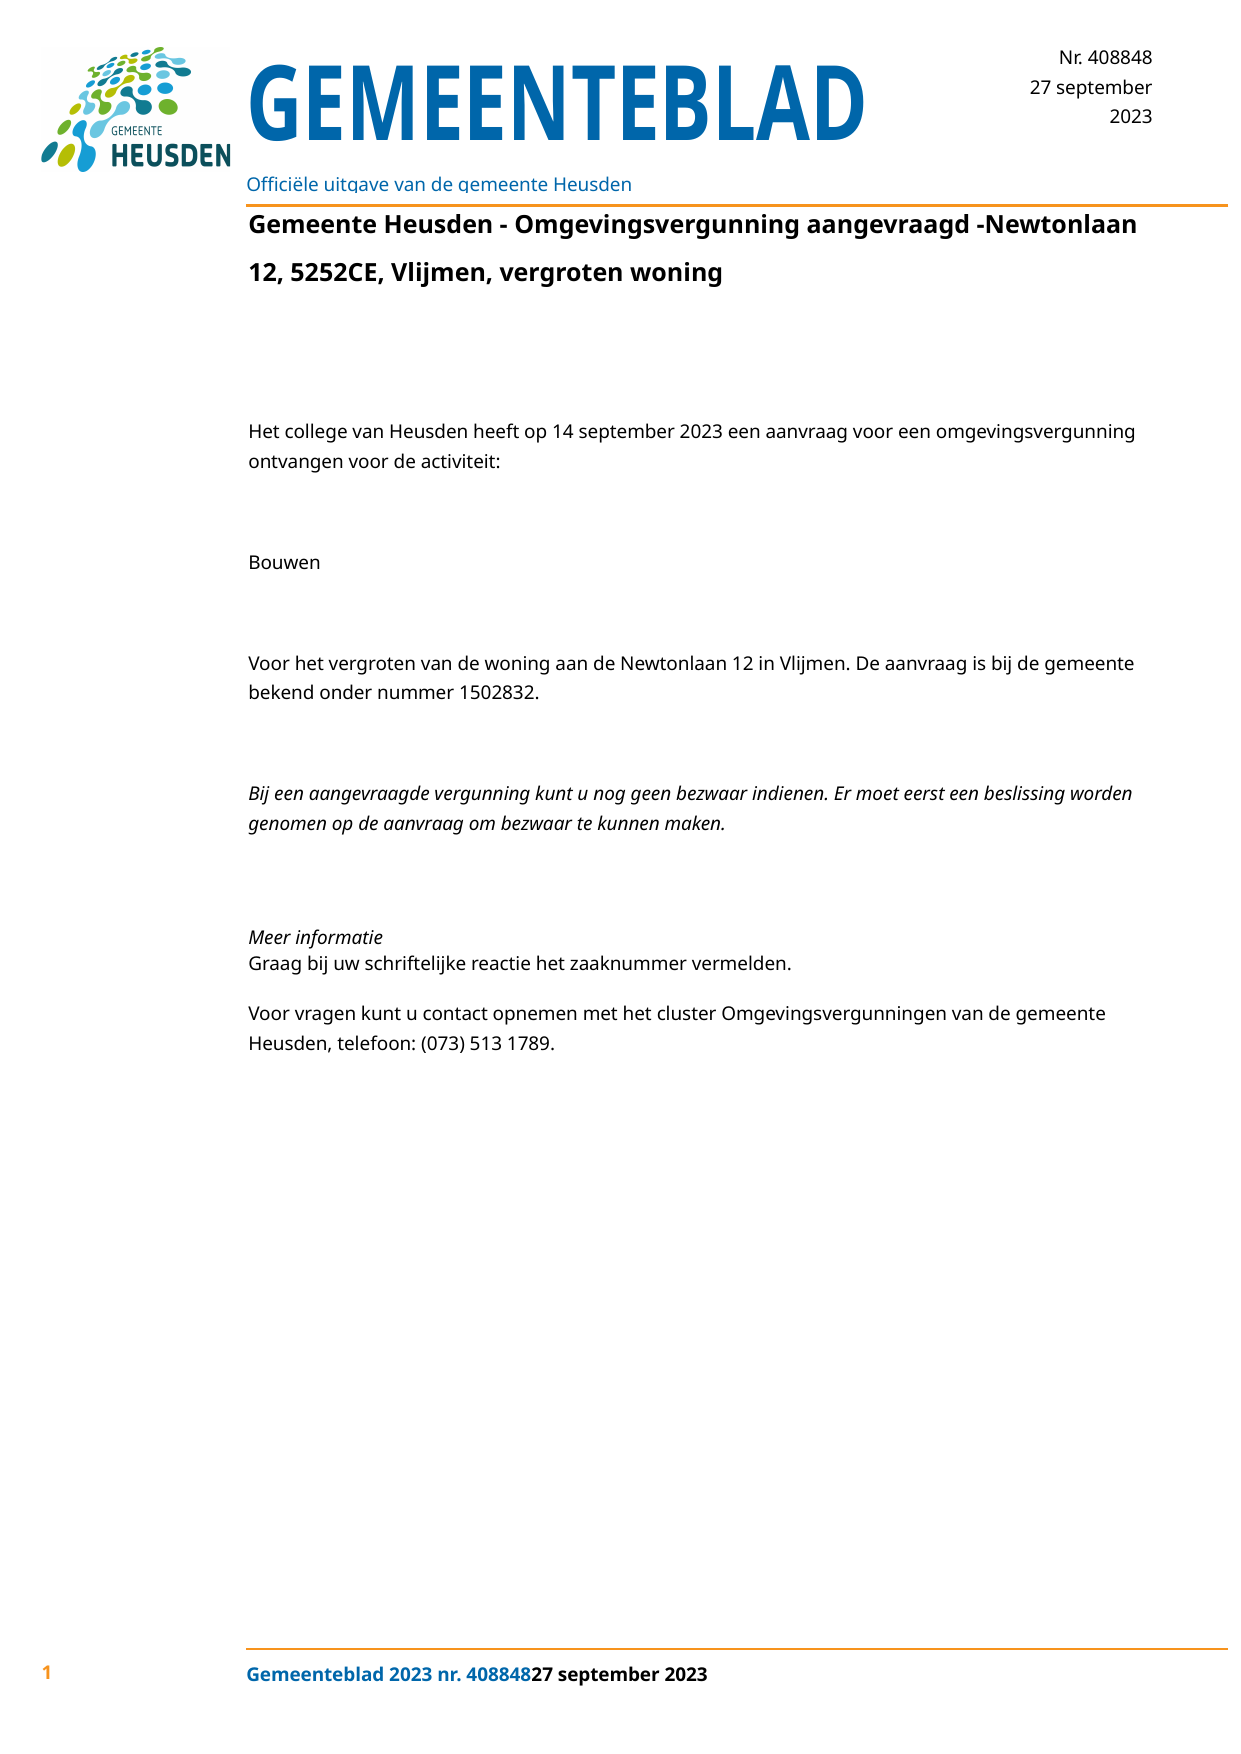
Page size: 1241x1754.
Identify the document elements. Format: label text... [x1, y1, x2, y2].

text Gemeente Heusden - Omgevingsvergunning aangevraagd -Newtonlaan 12, 5252CE, Vlijmen, vergroten woning [248, 207, 1152, 288]
text Bij een aangevraagde vergunning kunt u nog geen bezwaar indienen. Er moet eerst een beslissing worden genomen op de aanvraag om bezwaar te kunnen maken. [248, 780, 1152, 836]
picture [41, 47, 231, 172]
text Het college van Heusden heeft op 14 september 2023 een aanvraag voor een omgevingsvergunning ontvangen voor de activiteit: [248, 419, 1152, 474]
text Graag bij uw schriftelijke reactie het zaaknummer vermelden. [248, 950, 1152, 976]
text Voor het vergroten van de woning aan de Newtonlaan 12 in Vlijmen. De aanvraag is bij de gemeente bekend onder nummer 1502832. [248, 650, 1152, 705]
text Voor vragen kunt u contact opnemen met het cluster Omgevingsvergunningen van de gemeente Heusden, telefoon: (073) 513 1789. [248, 1001, 1152, 1056]
text Meer informatie [248, 924, 1152, 950]
text Bouwen [248, 549, 1152, 575]
